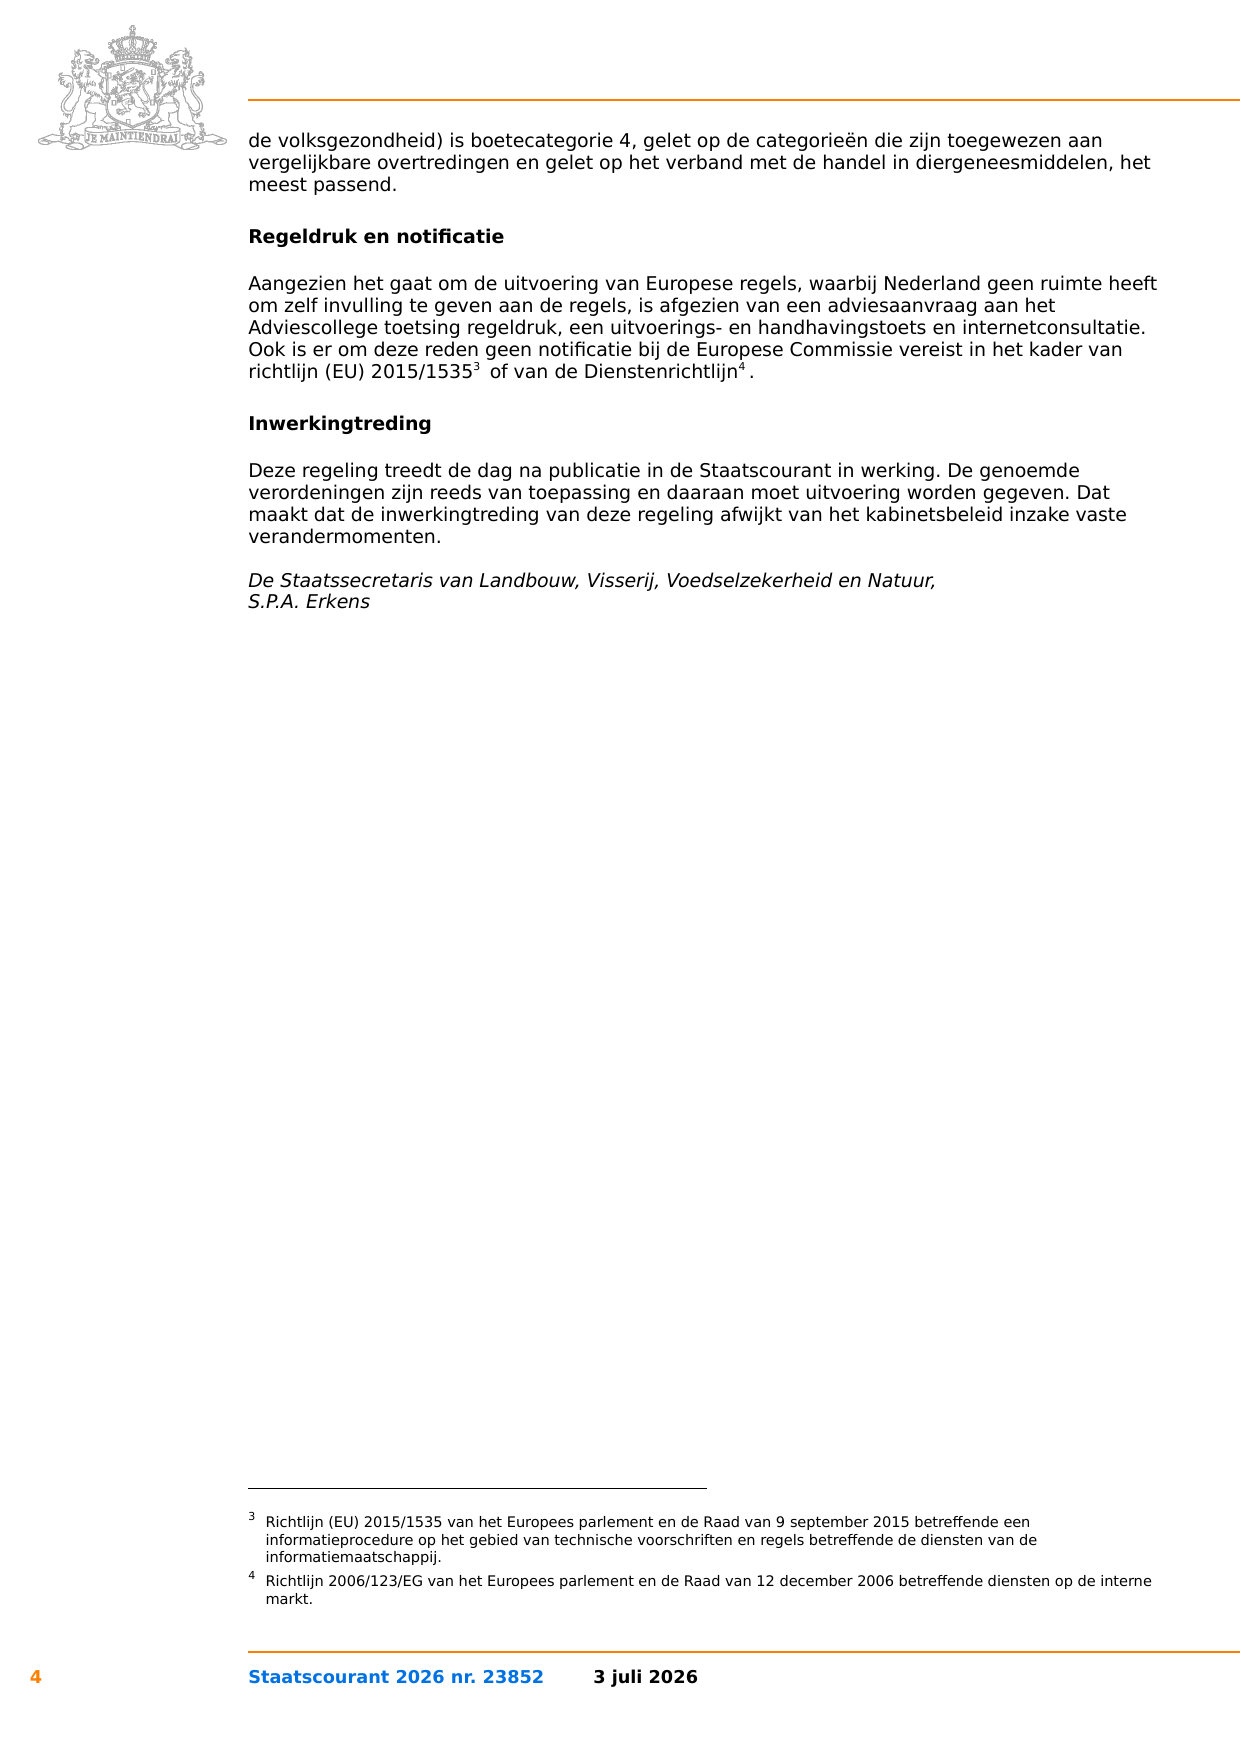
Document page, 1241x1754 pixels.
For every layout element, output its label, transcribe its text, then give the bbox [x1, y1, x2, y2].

text Aangezien het gaat om de uitvoering van Europese regels, waarbij Nederland geen ruimte heeft om zelf invulling te geven aan de regels, is afgezien van een adviesaanvraag aan het Adviescollege toetsing regeldruk, een uitvoerings- en handhavingstoets en internetconsultatie. Ook is er om deze reden geen notificatie bij de Europese Commissie vereist in het kader van richtlijn (EU) 2015/1535 of van de Dienstenrichtlijn. [248, 273, 1163, 383]
text de volksgezondheid) is boetecategorie 4, gelet op de categorieën die zijn toegewezen aan vergelijkbare overtredingen en gelet op het verband met de handel in diergeneesmiddelen, het meest passend. [248, 130, 1163, 196]
subtitle Regeldruk en notificatie [248, 226, 1163, 248]
text Richtlijn 2006/123/EG van het Europees parlement en de Raad van 12 december 2006 betreffende diensten op de interne markt. [248, 1569, 1163, 1608]
text Richtlijn (EU) 2015/1535 van het Europees parlement en de Raad van 9 september 2015 betreffende een informatieprocedure op het gebied van technische voorschriften en regels betreffende de diensten van de informatiemaatschappij. [248, 1510, 1163, 1566]
subtitle Inwerkingtreding [248, 413, 1163, 435]
picture [38, 25, 227, 150]
text De Staatssecretaris van Landbouw, Visserij, Voedselzekerheid en Natuur, S.P.A. Erkens [248, 569, 1163, 613]
text Deze regeling treedt de dag na publicatie in de Staatscourant in werking. De genoemde verordeningen zijn reeds van toepassing en daaraan moet uitvoering worden gegeven. Dat maakt dat de inwerkingtreding van deze regeling afwijkt van het kabinetsbeleid inzake vaste verandermomenten. [248, 460, 1163, 548]
